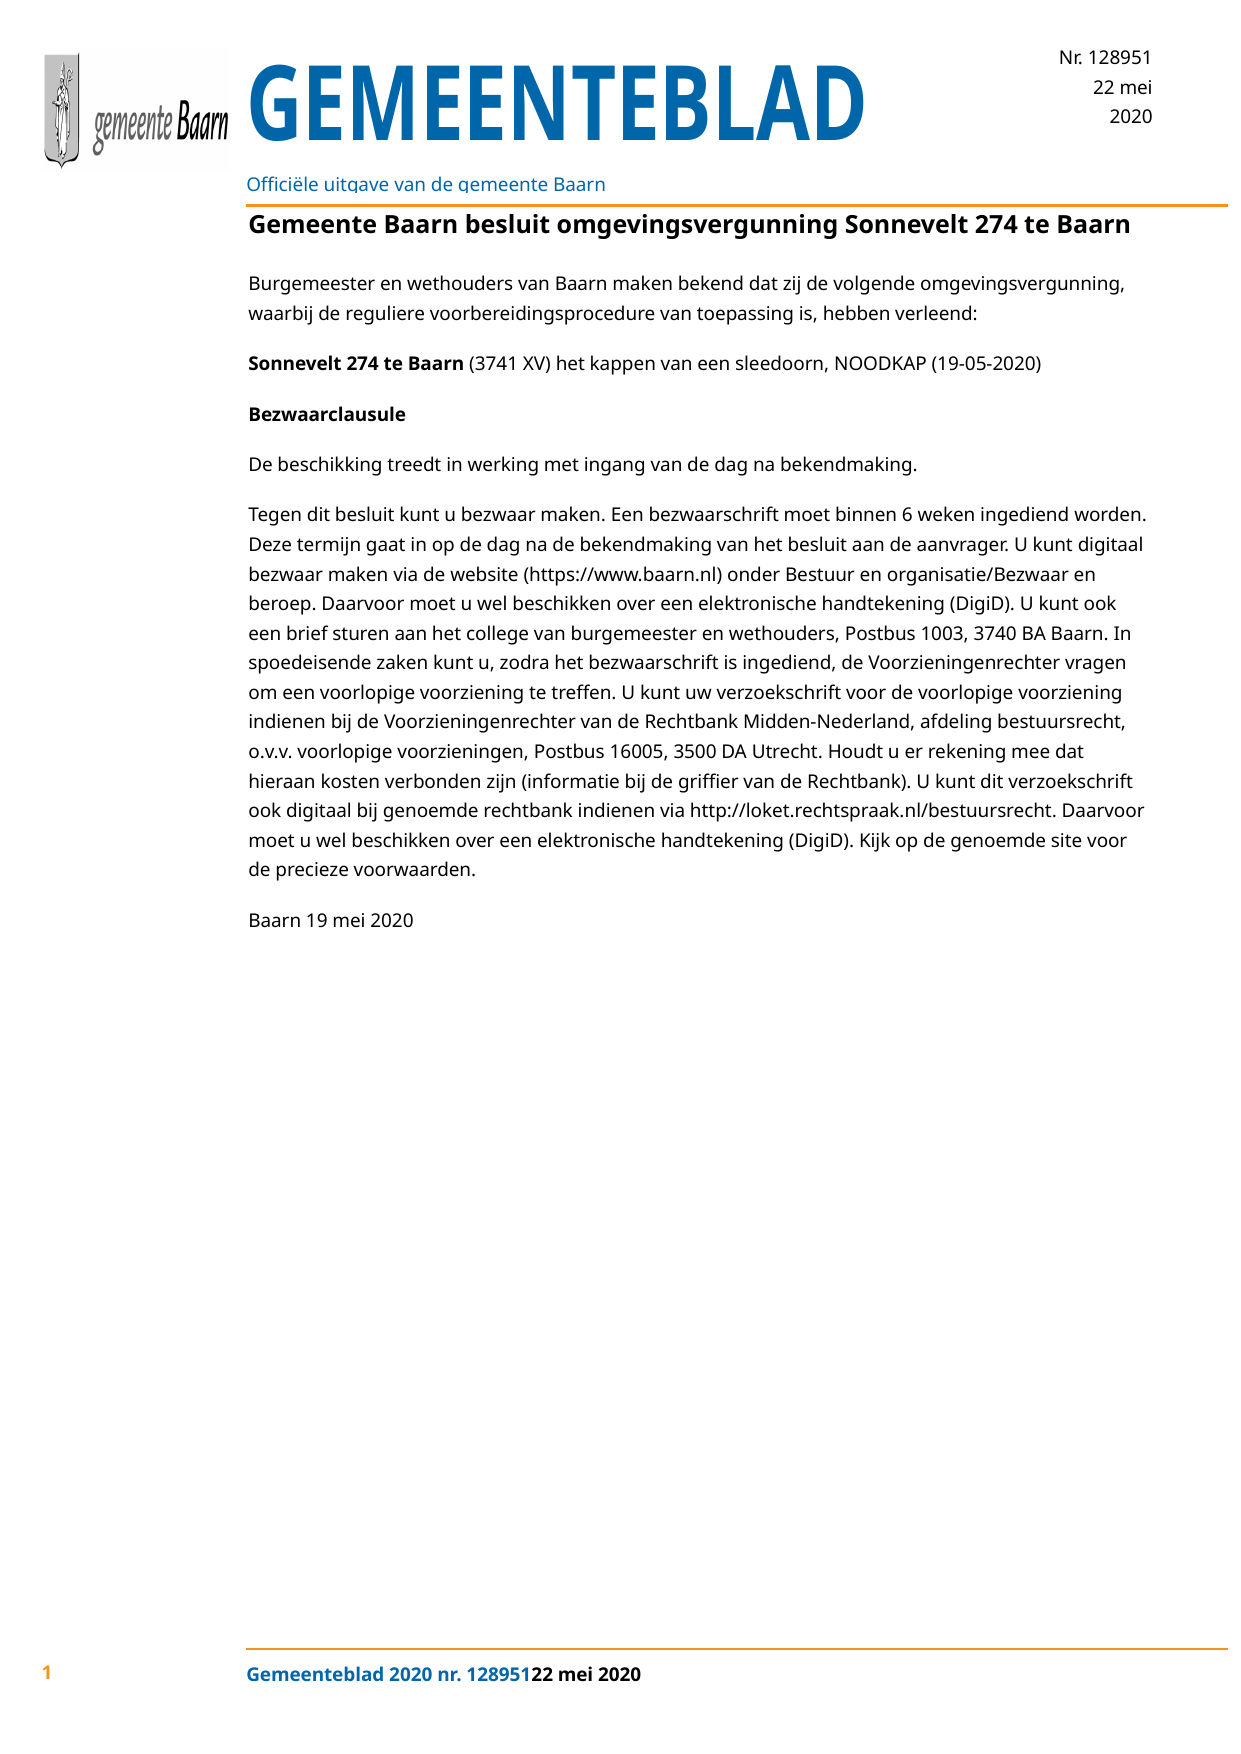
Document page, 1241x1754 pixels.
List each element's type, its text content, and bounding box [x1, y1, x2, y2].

text Sonnevelt 274 te Baarn (3741 XV) het kappen van een sleedoorn, NOODKAP (19-05-2020) [248, 350, 1152, 376]
text Tegen dit besluit kunt u bezwaar maken. Een bezwaarschrift moet binnen 6 weken ingediend worden. Deze termijn gaat in op de dag na de bekendmaking van het besluit aan de aanvrager. U kunt digitaal bezwaar maken via de website (https://www.baarn.nl) onder Bestuur en organisatie/Bezwaar en beroep. Daarvoor moet u wel beschikken over een elektronische handtekening (DigiD). U kunt ook een brief sturen aan het college van burgemeester en wethouders, Postbus 1003, 3740 BA Baarn. In spoedeisende zaken kunt u, zodra het bezwaarschrift is ingediend, de Voorzieningenrechter vragen om een voorlopige voorziening te treffen. U kunt uw verzoekschrift voor de voorlopige voorziening indienen bij de Voorzieningenrechter van de Rechtbank Midden-Nederland, afdeling bestuursrecht, o.v.v. voorlopige voorzieningen, Postbus 16005, 3500 DA Utrecht. Houdt u er rekening mee dat hieraan kosten verbonden zijn (informatie bij de griffier van de Rechtbank). U kunt dit verzoekschrift ook digitaal bij genoemde rechtbank indienen via http://loket.rechtspraak.nl/bestuursrecht. Daarvoor moet u wel beschikken over een elektronische handtekening (DigiD). Kijk op de genoemde site voor de precieze voorwaarden. [248, 502, 1152, 882]
text Burgemeester en wethouders van Baarn maken bekend dat zij de volgende omgevingsvergunning, waarbij de reguliere voorbereidingsprocedure van toepassing is, hebben verleend: [248, 270, 1152, 326]
text De beschikking treedt in werking met ingang van de dag na bekendmaking. [248, 451, 1152, 477]
text Gemeente Baarn besluit omgevingsvergunning Sonnevelt 274 te Baarn [248, 207, 1152, 241]
text Baarn 19 mei 2020 [248, 907, 1152, 933]
text Bezwaarclausule [248, 401, 1152, 426]
picture [41, 47, 231, 172]
